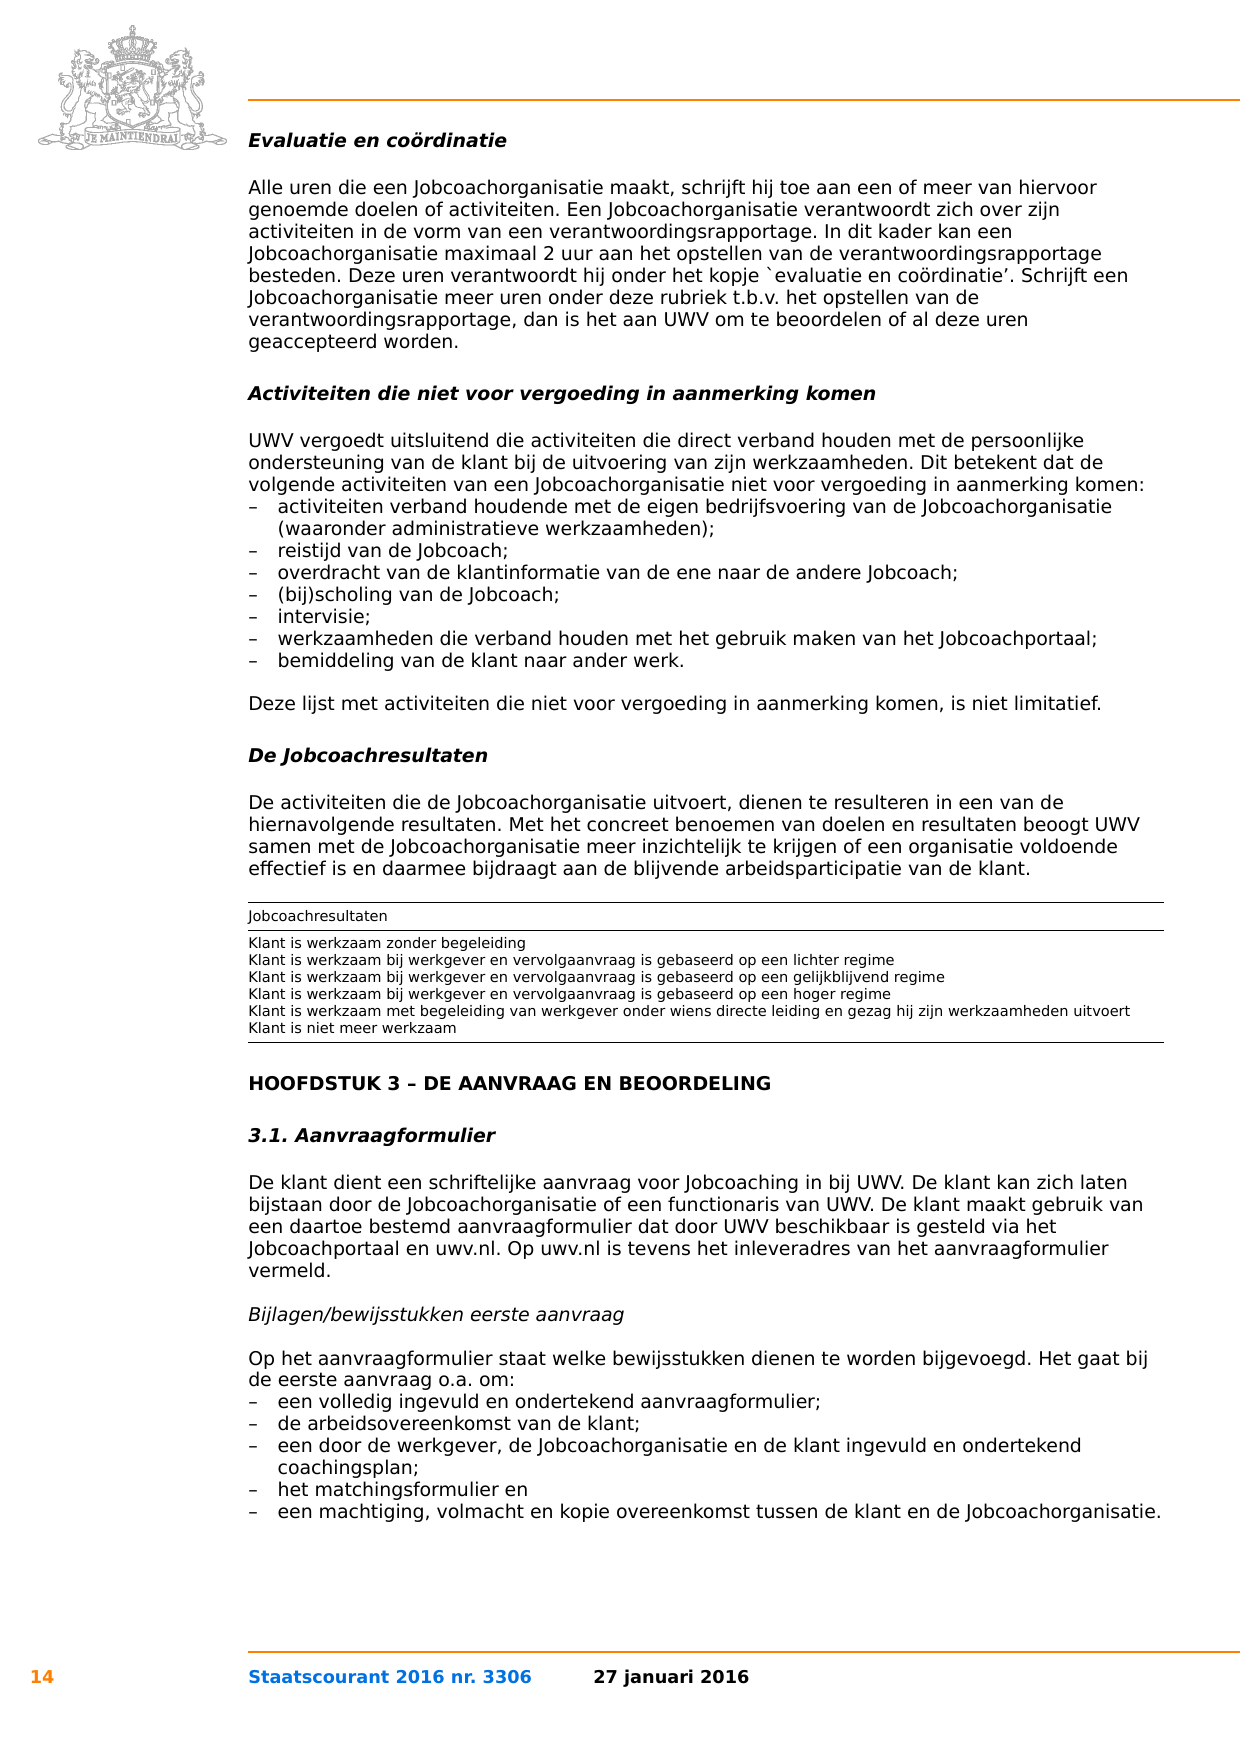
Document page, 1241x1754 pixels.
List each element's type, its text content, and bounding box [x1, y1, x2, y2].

text Deze lijst met activiteiten die niet voor vergoeding in aanmerking komen, is niet limitatief. [248, 693, 1163, 715]
text De klant dient een schriftelijke aanvraag voor Jobcoaching in bij UWV. De klant kan zich laten bijstaan door de Jobcoachorganisatie of een functionaris van UWV. De klant maakt gebruik van een daartoe bestemd aanvraagformulier dat door UWV beschikbaar is gesteld via het Jobcoachportaal en uwv.nl. Op uwv.nl is tevens het inleveradres van het aanvraagformulier vermeld. [248, 1172, 1163, 1282]
text – een machtiging, volmacht en kopie overeenkomst tussen de klant en de Jobcoachorganisatie. [248, 1501, 1163, 1523]
text UWV vergoedt uitsluitend die activiteiten die direct verband houden met de persoonlijke ondersteuning van de klant bij de uitvoering van zijn werkzaamheden. Dit betekent dat de volgende activiteiten van een Jobcoachorganisatie niet voor vergoeding in aanmerking komen: [248, 430, 1163, 496]
table_header Jobcoachresultaten [248, 903, 1163, 929]
subtitle De Jobcoachresultaten [248, 745, 1163, 767]
table_cell Klant is werkzaam zonder begeleiding [248, 931, 1163, 952]
subtitle Evaluatie en coördinatie [248, 130, 1163, 152]
text – het matchingsformulier en [248, 1479, 1163, 1501]
text – een door de werkgever, de Jobcoachorganisatie en de klant ingevuld en ondertekend coachingsplan; [248, 1435, 1163, 1479]
table_cell Klant is werkzaam bij werkgever en vervolgaanvraag is gebaseerd op een lichter regime [248, 952, 1163, 969]
text – overdracht van de klantinformatie van de ene naar de andere Jobcoach; [248, 562, 1163, 583]
text – (bij)scholing van de Jobcoach; [248, 583, 1163, 606]
text – reistijd van de Jobcoach; [248, 539, 1163, 562]
text – werkzaamheden die verband houden met het gebruik maken van het Jobcoachportaal; [248, 627, 1163, 649]
picture [38, 25, 227, 150]
text – intervisie; [248, 606, 1163, 627]
text Op het aanvraagformulier staat welke bewijsstukken dienen te worden bijgevoegd. Het gaat bij de eerste aanvraag o.a. om: [248, 1347, 1163, 1391]
text – bemiddeling van de klant naar ander werk. [248, 649, 1163, 671]
subtitle Activiteiten die niet voor vergoeding in aanmerking komen [248, 383, 1163, 405]
text De activiteiten die de Jobcoachorganisatie uitvoert, dienen te resulteren in een van de hiernavolgende resultaten. Met het concreet benoemen van doelen en resultaten beoogt UWV samen met de Jobcoachorganisatie meer inzichtelijk te krijgen of een organisatie voldoende effectief is en daarmee bijdraagt aan de blijvende arbeidsparticipatie van de klant. [248, 792, 1163, 880]
subtitle HOOFDSTUK 3 – DE AANVRAAG EN BEOORDELING [248, 1073, 1163, 1095]
table_cell Klant is werkzaam bij werkgever en vervolgaanvraag is gebaseerd op een hoger regime [248, 986, 1163, 1003]
table_cell Klant is niet meer werkzaam [248, 1020, 1163, 1042]
text – de arbeidsovereenkomst van de klant; [248, 1413, 1163, 1435]
subtitle 3.1. Aanvraagformulier [248, 1125, 1163, 1147]
table_cell Klant is werkzaam met begeleiding van werkgever onder wiens directe leiding en gezag hij zijn werkzaamheden uitvoert [248, 1003, 1163, 1020]
table_cell Klant is werkzaam bij werkgever en vervolgaanvraag is gebaseerd op een gelijkblijvend regime [248, 969, 1163, 986]
text – activiteiten verband houdende met de eigen bedrijfsvoering van de Jobcoachorganisatie (waaronder administratieve werkzaamheden); [248, 496, 1163, 539]
text – een volledig ingevuld en ondertekend aanvraagformulier; [248, 1391, 1163, 1413]
subtitle Bijlagen/bewijsstukken eerste aanvraag [248, 1303, 1163, 1326]
text Alle uren die een Jobcoachorganisatie maakt, schrijft hij toe aan een of meer van hiervoor genoemde doelen of activiteiten. Een Jobcoachorganisatie verantwoordt zich over zijn activiteiten in de vorm van een verantwoordingsrapportage. In dit kader kan een Jobcoachorganisatie maximaal 2 uur aan het opstellen van de verantwoordingsrapportage besteden. Deze uren verantwoordt hij onder het kopje `evaluatie en coördinatie’. Schrijft een Jobcoachorganisatie meer uren onder deze rubriek t.b.v. het opstellen van de verantwoordingsrapportage, dan is het aan UWV om te beoordelen of al deze uren geaccepteerd worden. [248, 177, 1163, 353]
